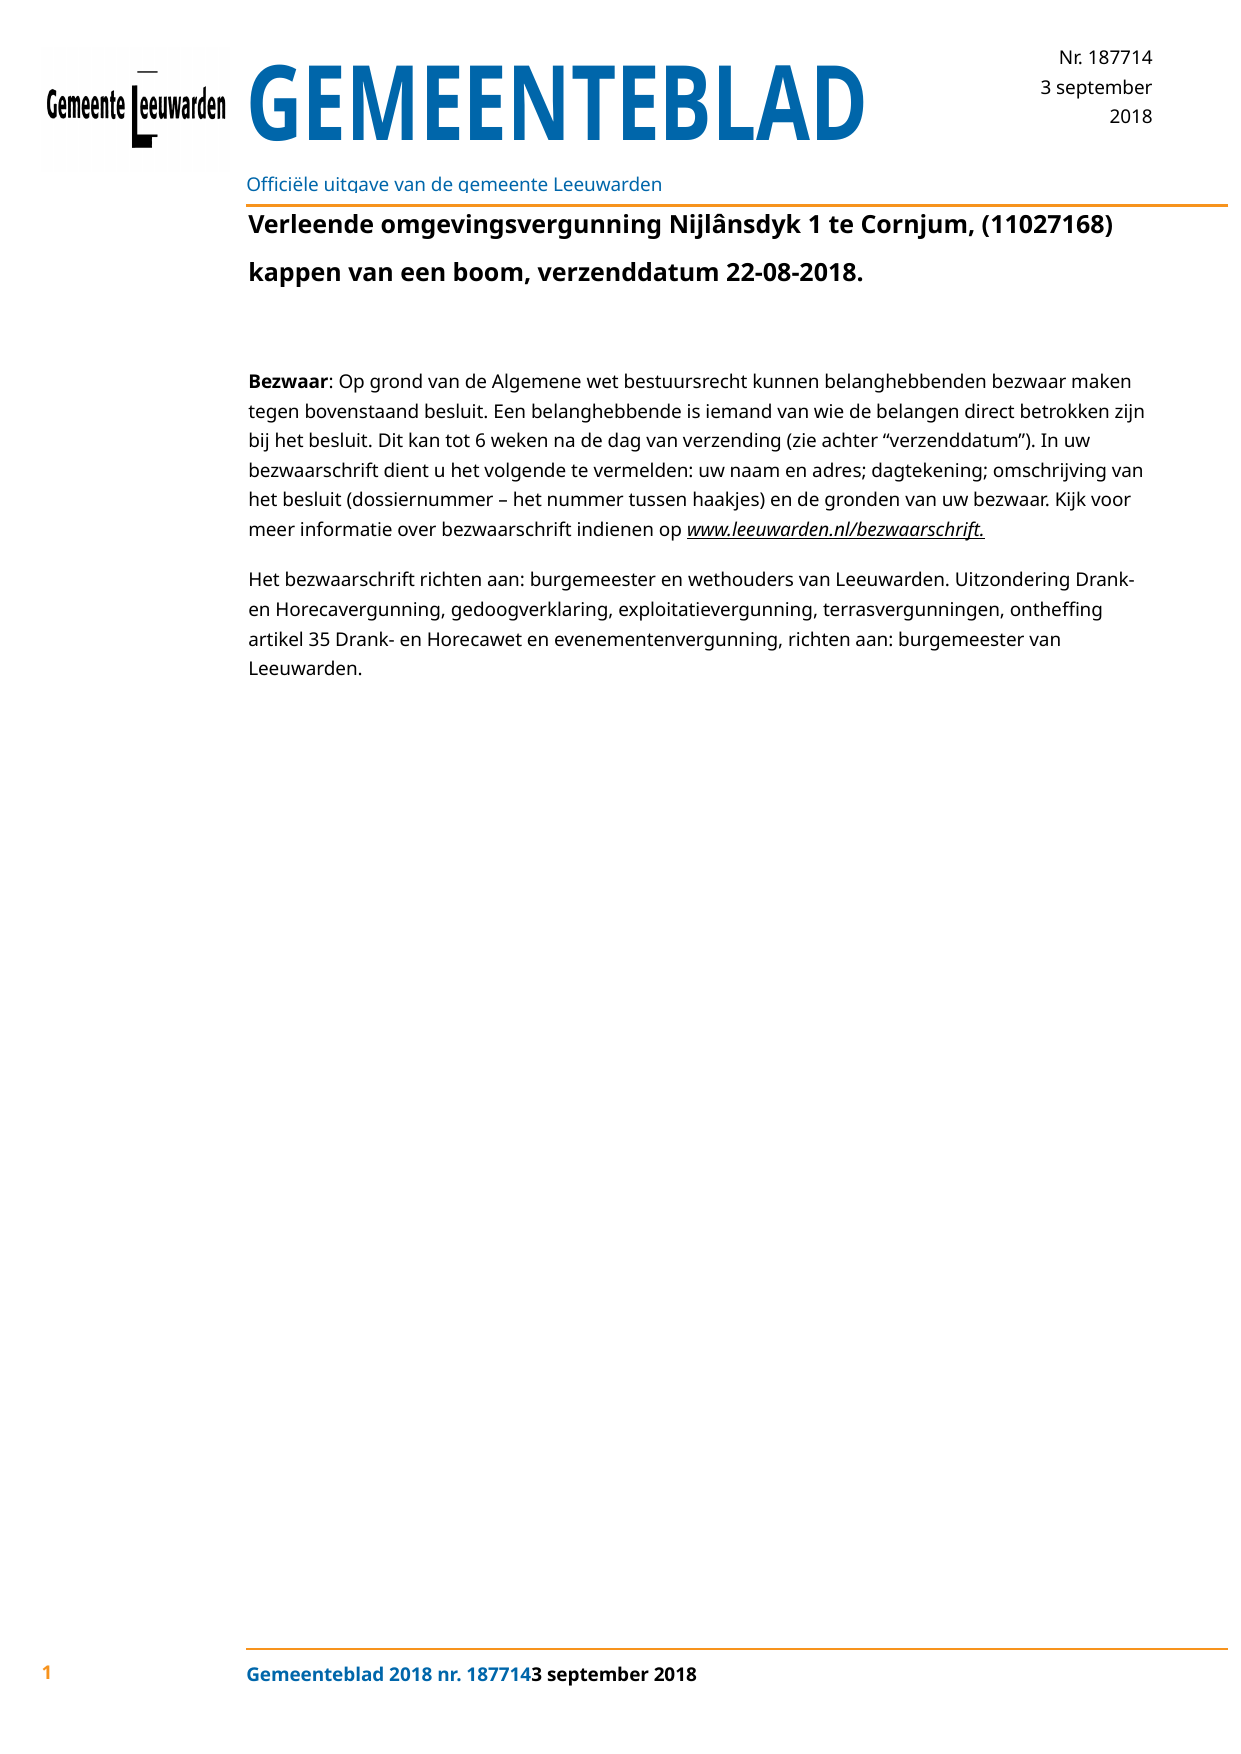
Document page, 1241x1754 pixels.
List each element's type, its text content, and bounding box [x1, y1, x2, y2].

text Verleende omgevingsvergunning Nijlânsdyk 1 te Cornjum, (11027168) kappen van een boom, verzenddatum 22-08-2018. [248, 207, 1152, 288]
text Het bezwaarschrift richten aan: burgemeester en wethouders van Leeuwarden. Uitzondering Drank- en Horecavergunning, gedoogverklaring, exploitatievergunning, terrasvergunningen, ontheffing artikel 35 Drank- en Horecawet en evenementenvergunning, richten aan: burgemeester van Leeuwarden. [248, 567, 1152, 681]
picture [41, 47, 231, 172]
text Bezwaar: Op grond van de Algemene wet bestuursrecht kunnen belanghebbenden bezwaar maken tegen bovenstaand besluit. Een belanghebbende is iemand van wie de belangen direct betrokken zijn bij het besluit. Dit kan tot 6 weken na de dag van verzending (zie achter “verzenddatum”). In uw bezwaarschrift dient u het volgende te vermelden: uw naam en adres; dagtekening; omschrijving van het besluit (dossiernummer – het nummer tussen haakjes) en de gronden van uw bezwaar. Kijk voor meer informatie over bezwaarschrift indienen op www.leeuwarden.nl/bezwaarschrift. [248, 368, 1152, 542]
